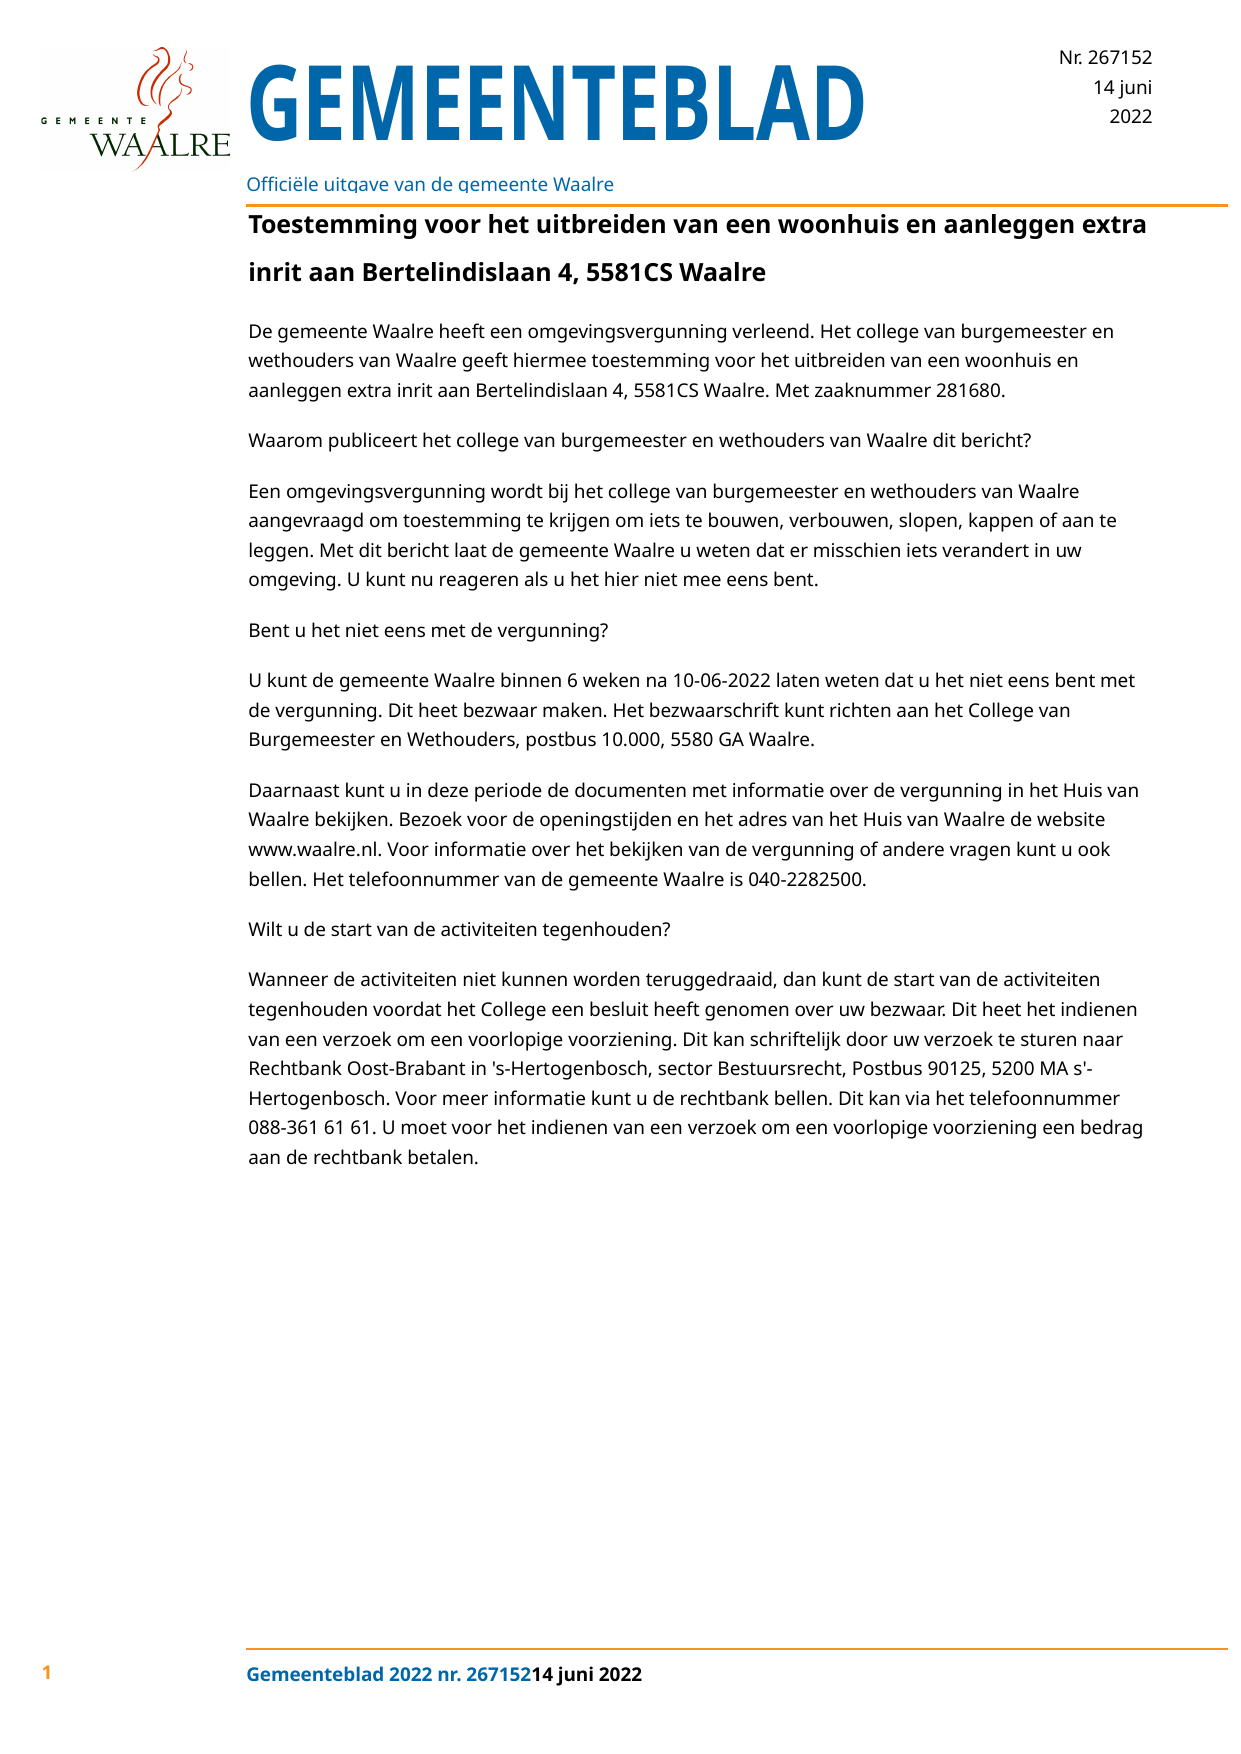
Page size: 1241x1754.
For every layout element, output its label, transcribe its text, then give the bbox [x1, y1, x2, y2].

picture [41, 47, 231, 172]
text Wanneer de activiteiten niet kunnen worden teruggedraaid, dan kunt de start van de activiteiten tegenhouden voordat het College een besluit heeft genomen over uw bezwaar. Dit heet het indienen van een verzoek om een voorlopige voorziening. Dit kan schriftelijk door uw verzoek te sturen naar Rechtbank Oost-Brabant in 's-Hertogenbosch, sector Bestuursrecht, Postbus 90125, 5200 MA s'-Hertogenbosch. Voor meer informatie kunt u de rechtbank bellen. Dit kan via het telefoonnummer 088-361 61 61. U moet voor het indienen van een verzoek om een voorlopige voorziening een bedrag aan de rechtbank betalen. [248, 967, 1152, 1170]
text Toestemming voor het uitbreiden van een woonhuis en aanleggen extra inrit aan Bertelindislaan 4, 5581CS Waalre [248, 207, 1152, 288]
text Daarnaast kunt u in deze periode de documenten met informatie over de vergunning in het Huis van Waalre bekijken. Bezoek voor de openingstijden en het adres van het Huis van Waalre de website www.waalre.nl. Voor informatie over het bekijken van de vergunning of andere vragen kunt u ook bellen. Het telefoonnummer van de gemeente Waalre is 040-2282500. [248, 777, 1152, 892]
text Een omgevingsvergunning wordt bij het college van burgemeester en wethouders van Waalre aangevraagd om toestemming te krijgen om iets te bouwen, verbouwen, slopen, kappen of aan te leggen. Met dit bericht laat de gemeente Waalre u weten dat er misschien iets verandert in uw omgeving. U kunt nu reageren als u het hier niet mee eens bent. [248, 478, 1152, 592]
text Wilt u de start van de activiteiten tegenhouden? [248, 916, 1152, 942]
text U kunt de gemeente Waalre binnen 6 weken na 10-06-2022 laten weten dat u het niet eens bent met de vergunning. Dit heet bezwaar maken. Het bezwaarschrift kunt richten aan het College van Burgemeester en Wethouders, postbus 10.000, 5580 GA Waalre. [248, 667, 1152, 752]
text De gemeente Waalre heeft een omgevingsvergunning verleend. Het college van burgemeester en wethouders van Waalre geeft hiermee toestemming voor het uitbreiden van een woonhuis en aanleggen extra inrit aan Bertelindislaan 4, 5581CS Waalre. Met zaaknummer 281680. [248, 318, 1152, 403]
text Waarom publiceert het college van burgemeester en wethouders van Waalre dit bericht? [248, 427, 1152, 453]
text Bent u het niet eens met de vergunning? [248, 617, 1152, 643]
